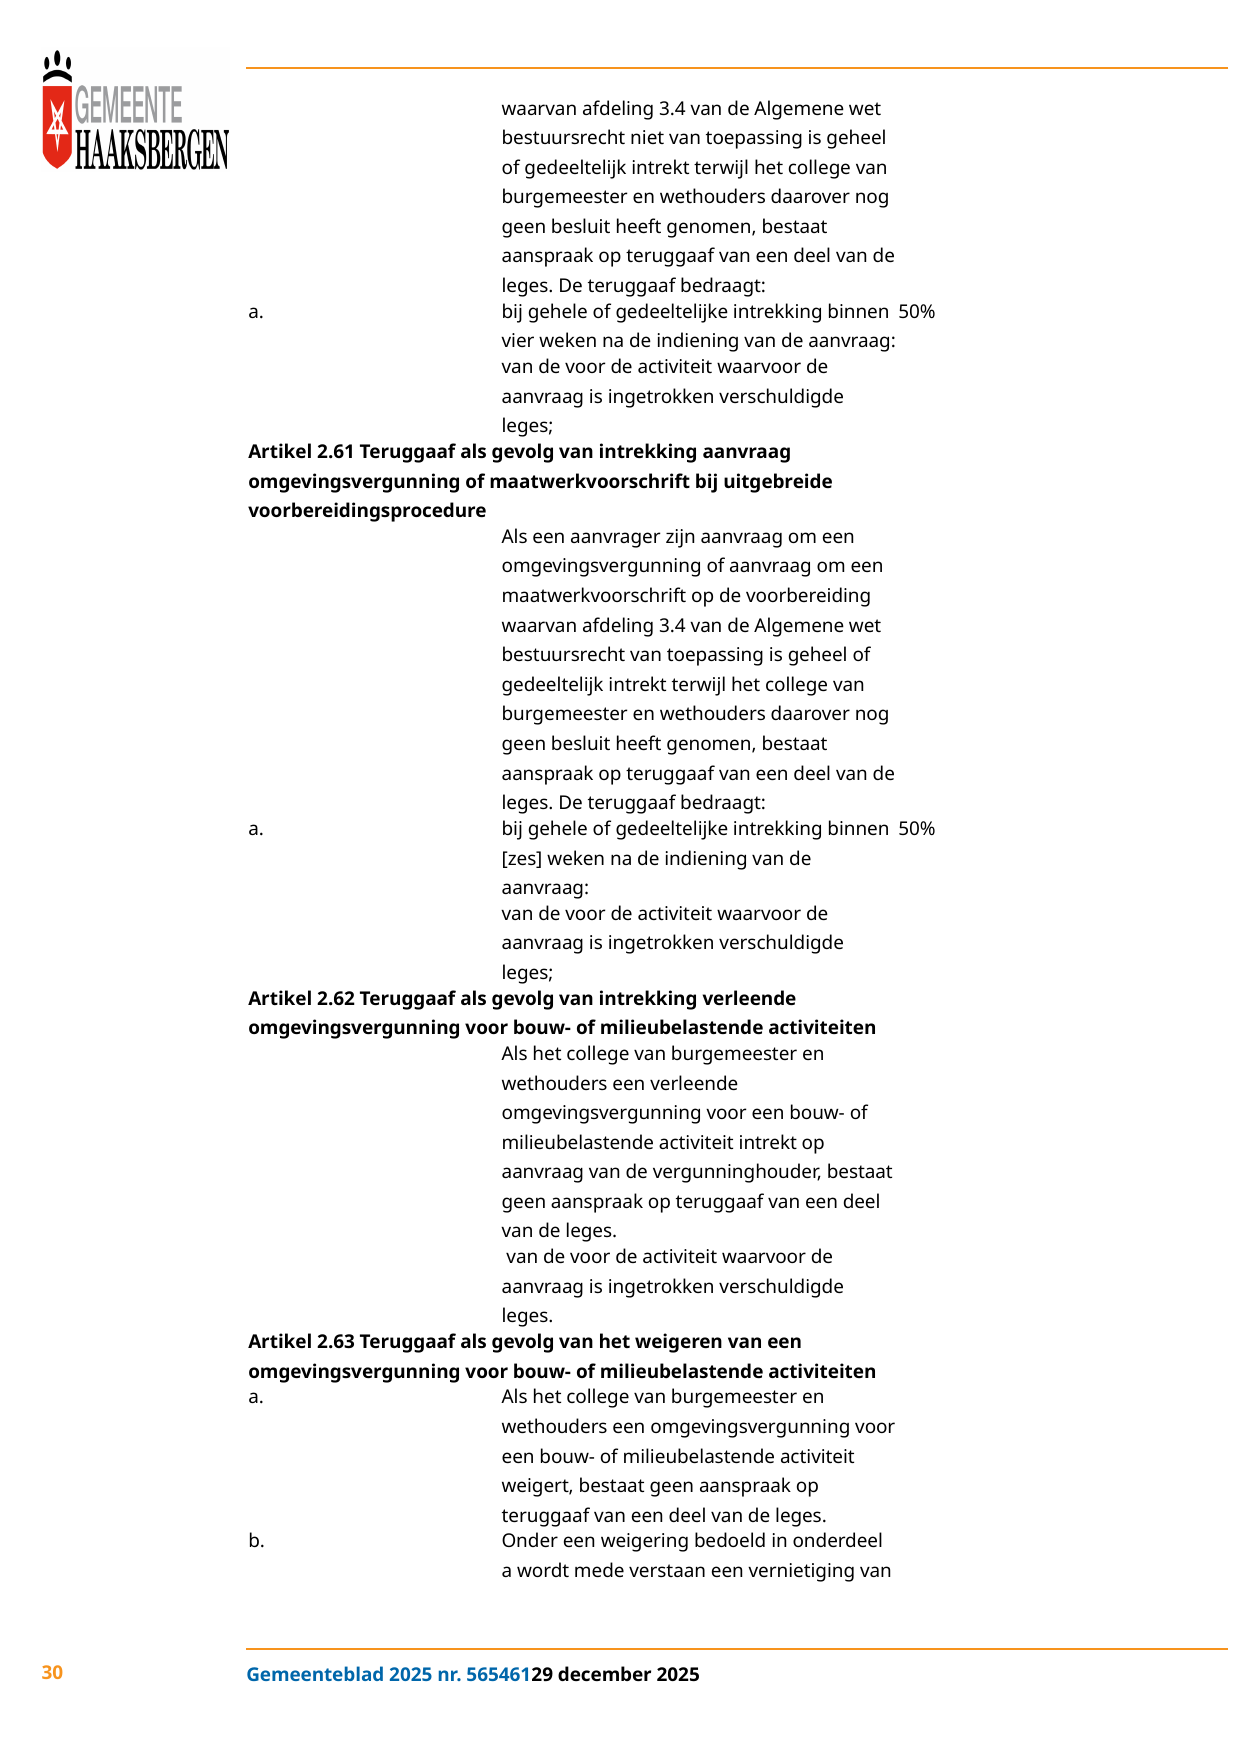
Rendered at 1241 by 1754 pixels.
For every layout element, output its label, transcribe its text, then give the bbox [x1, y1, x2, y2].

table_cell van de voor de activiteit waarvoor de aanvraag is ingetrokken verschuldigde leges; [501, 900, 898, 985]
table_cell a. [248, 1384, 501, 1528]
table_cell [898, 523, 1152, 815]
table_cell [898, 1384, 1152, 1528]
table_cell [898, 438, 1152, 523]
table_cell [898, 1328, 1152, 1384]
table_cell [248, 353, 501, 438]
table_cell a. [248, 298, 501, 353]
table_cell [248, 523, 501, 815]
table_cell [898, 985, 1152, 1040]
table_cell Als het college van burgemeester en wethouders een omgevingsvergunning voor een bouw- of milieubelastende activiteit weigert, bestaat geen aanspraak op teruggaaf van een deel van de leges. [501, 1384, 898, 1528]
table_cell Artikel 2.62 Teruggaaf als gevolg van intrekking verleende omgevingsvergunning voor bouw- of milieubelastende activiteiten [248, 985, 898, 1040]
picture [41, 47, 231, 172]
table_cell [898, 900, 1152, 985]
table_cell waarvan afdeling 3.4 van de Algemene wet bestuursrecht niet van toepassing is geheel of gedeeltelijk intrekt terwijl het college van burgemeester en wethouders daarover nog geen besluit heeft genomen, bestaat aanspraak op teruggaaf van een deel van de leges. De teruggaaf bedraagt: [501, 95, 898, 298]
table_cell a. [248, 815, 501, 900]
table_cell Onder een weigering bedoeld in onderdeel a wordt mede verstaan een vernietiging van [501, 1528, 898, 1583]
table_cell 50% [898, 815, 1152, 900]
table_cell [898, 1244, 1152, 1328]
table_cell Artikel 2.63 Teruggaaf als gevolg van het weigeren van een omgevingsvergunning voor bouw- of milieubelastende activiteiten [248, 1328, 898, 1384]
table_cell [898, 95, 1152, 298]
table_cell [248, 1244, 501, 1328]
table_cell [898, 1528, 1152, 1583]
table_cell Als een aanvrager zijn aanvraag om een omgevingsvergunning of aanvraag om een maatwerkvoorschrift op de voorbereiding waarvan afdeling 3.4 van de Algemene wet bestuursrecht van toepassing is geheel of gedeeltelijk intrekt terwijl het college van burgemeester en wethouders daarover nog geen besluit heeft genomen, bestaat aanspraak op teruggaaf van een deel van de leges. De teruggaaf bedraagt: [501, 523, 898, 815]
table_cell van de voor de activiteit waarvoor de aanvraag is ingetrokken verschuldigde leges. [501, 1244, 898, 1328]
table_cell Artikel 2.61 Teruggaaf als gevolg van intrekking aanvraag omgevingsvergunning of maatwerkvoorschrift bij uitgebreide voorbereidingsprocedure [248, 438, 898, 523]
table_cell bij gehele of gedeeltelijke intrekking binnen vier weken na de indiening van de aanvraag: [501, 298, 898, 353]
table_cell [248, 900, 501, 985]
table_cell [898, 353, 1152, 438]
table_cell [248, 1040, 501, 1243]
table_cell [248, 95, 501, 298]
table_cell bij gehele of gedeeltelijke intrekking binnen [zes] weken na de indiening van de aanvraag: [501, 815, 898, 900]
table_cell 50% [898, 298, 1152, 353]
table_cell b. [248, 1528, 501, 1583]
table_cell Als het college van burgemeester en wethouders een verleende omgevingsvergunning voor een bouw- of milieubelastende activiteit intrekt op aanvraag van de vergunninghouder, bestaat geen aanspraak op teruggaaf van een deel van de leges. [501, 1040, 898, 1243]
table_cell [898, 1040, 1152, 1243]
table_cell van de voor de activiteit waarvoor de aanvraag is ingetrokken verschuldigde leges; [501, 353, 898, 438]
